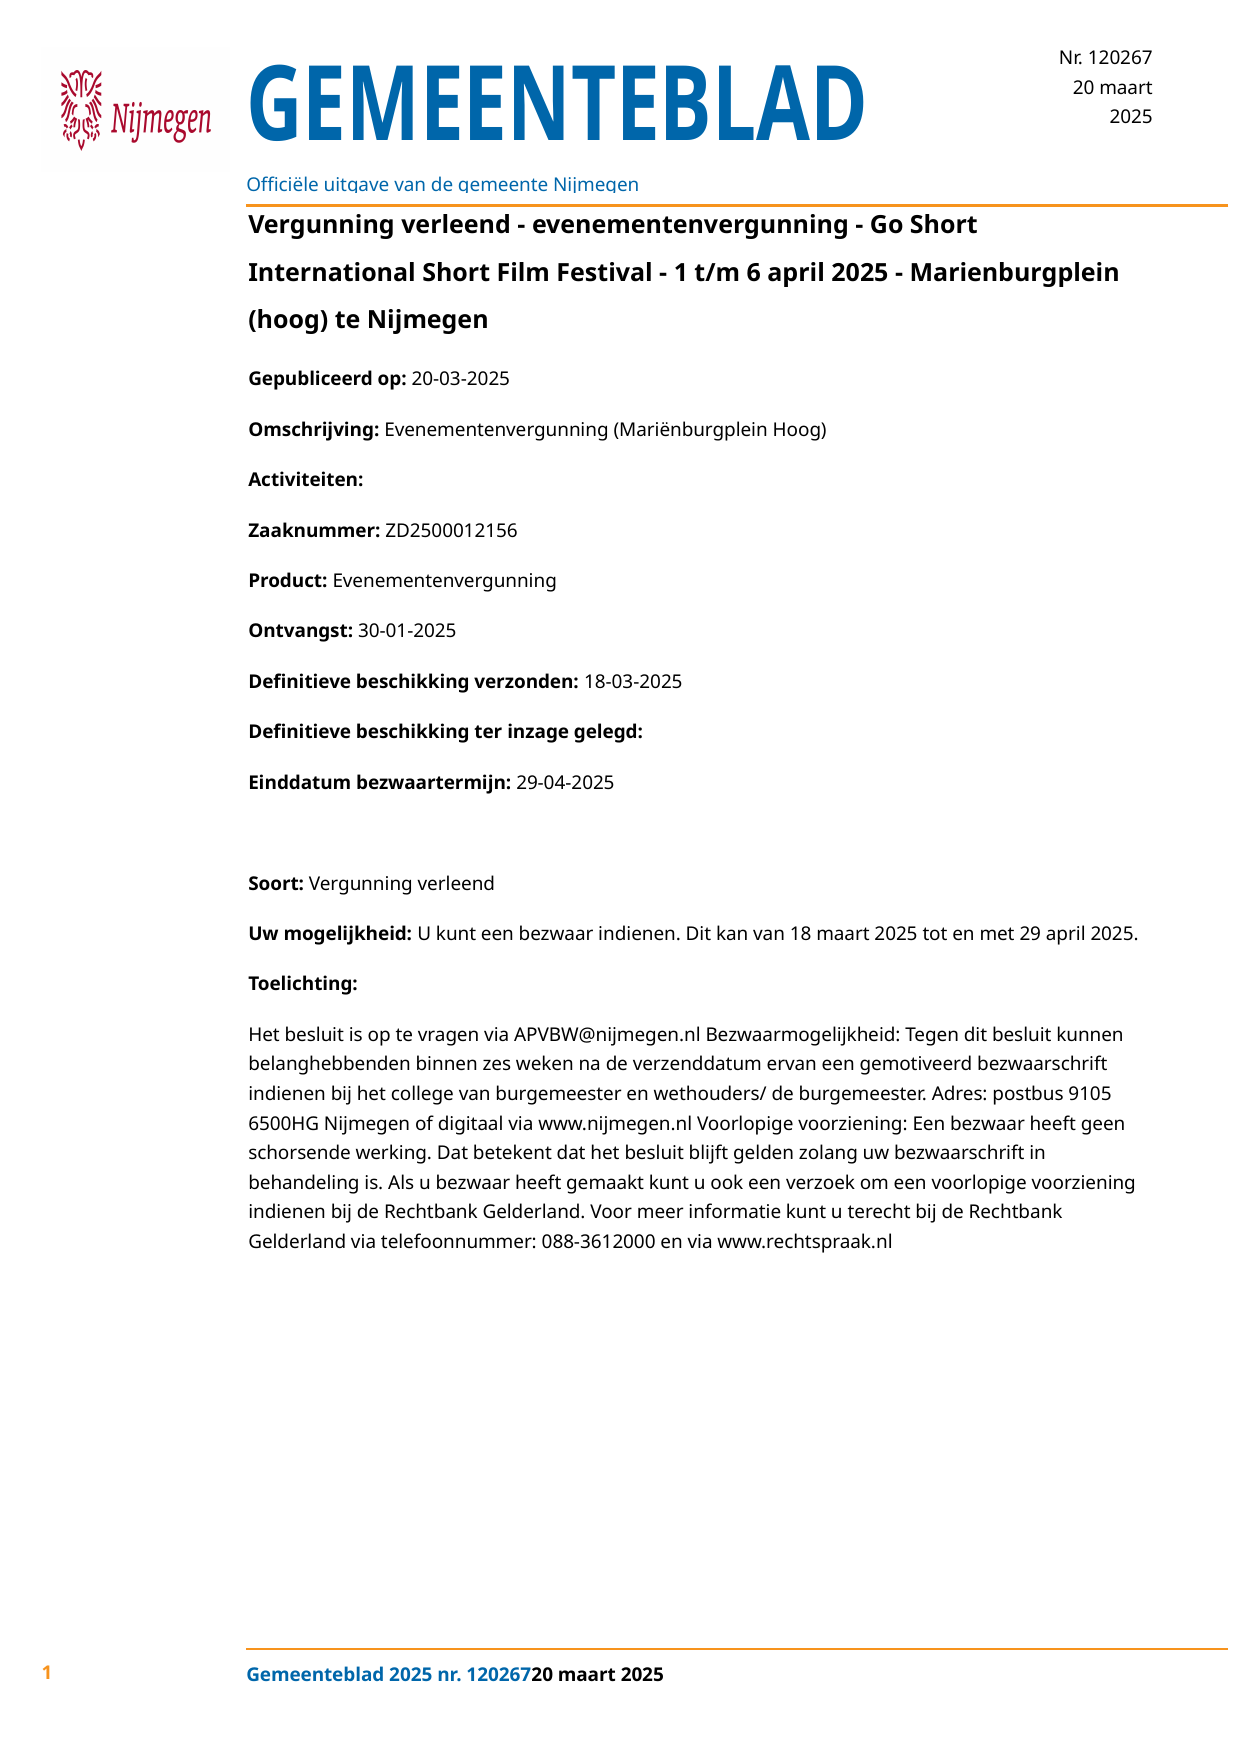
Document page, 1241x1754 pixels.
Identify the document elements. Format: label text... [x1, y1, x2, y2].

text Toelichting: [248, 971, 1152, 996]
text Omschrijving: Evenementenvergunning (Mariënburgplein Hoog) [248, 416, 1152, 442]
text Gepubliceerd op: 20-03-2025 [248, 366, 1152, 391]
text Zaaknummer: ZD2500012156 [248, 517, 1152, 542]
text Einddatum bezwaartermijn: 29-04-2025 [248, 769, 1152, 794]
text Het besluit is op te vragen via APVBW@nijmegen.nl Bezwaarmogelijkheid: Tegen dit besluit kunnen belanghebbenden binnen zes weken na de verzenddatum ervan een gemotiveerd bezwaarschrift indienen bij het college van burgemeester en wethouders/ de burgemeester. Adres: postbus 9105 6500HG Nijmegen of digitaal via www.nijmegen.nl Voorlopige voorziening: Een bezwaar heeft geen schorsende werking. Dat betekent dat het besluit blijft gelden zolang uw bezwaarschrift in behandeling is. Als u bezwaar heeft gemaakt kunt u ook een verzoek om een voorlopige voorziening indienen bij de Rechtbank Gelderland. Voor meer informatie kunt u terecht bij de Rechtbank Gelderland via telefoonnummer: 088-3612000 en via www.rechtspraak.nl [248, 1021, 1152, 1254]
text Definitieve beschikking ter inzage gelegd: [248, 718, 1152, 744]
text Definitieve beschikking verzonden: 18-03-2025 [248, 668, 1152, 694]
text Product: Evenementenvergunning [248, 567, 1152, 593]
text Ontvangst: 30-01-2025 [248, 618, 1152, 643]
text Vergunning verleend - evenementenvergunning - Go Short International Short Film Festival - 1 t/m 6 april 2025 - Marienburgplein (hoog) te Nijmegen [248, 207, 1152, 336]
text Soort: Vergunning verleend [248, 870, 1152, 895]
text Activiteiten: [248, 466, 1152, 492]
picture [41, 47, 231, 172]
text Uw mogelijkheid: U kunt een bezwaar indienen. Dit kan van 18 maart 2025 tot en met 29 april 2025. [248, 920, 1152, 946]
